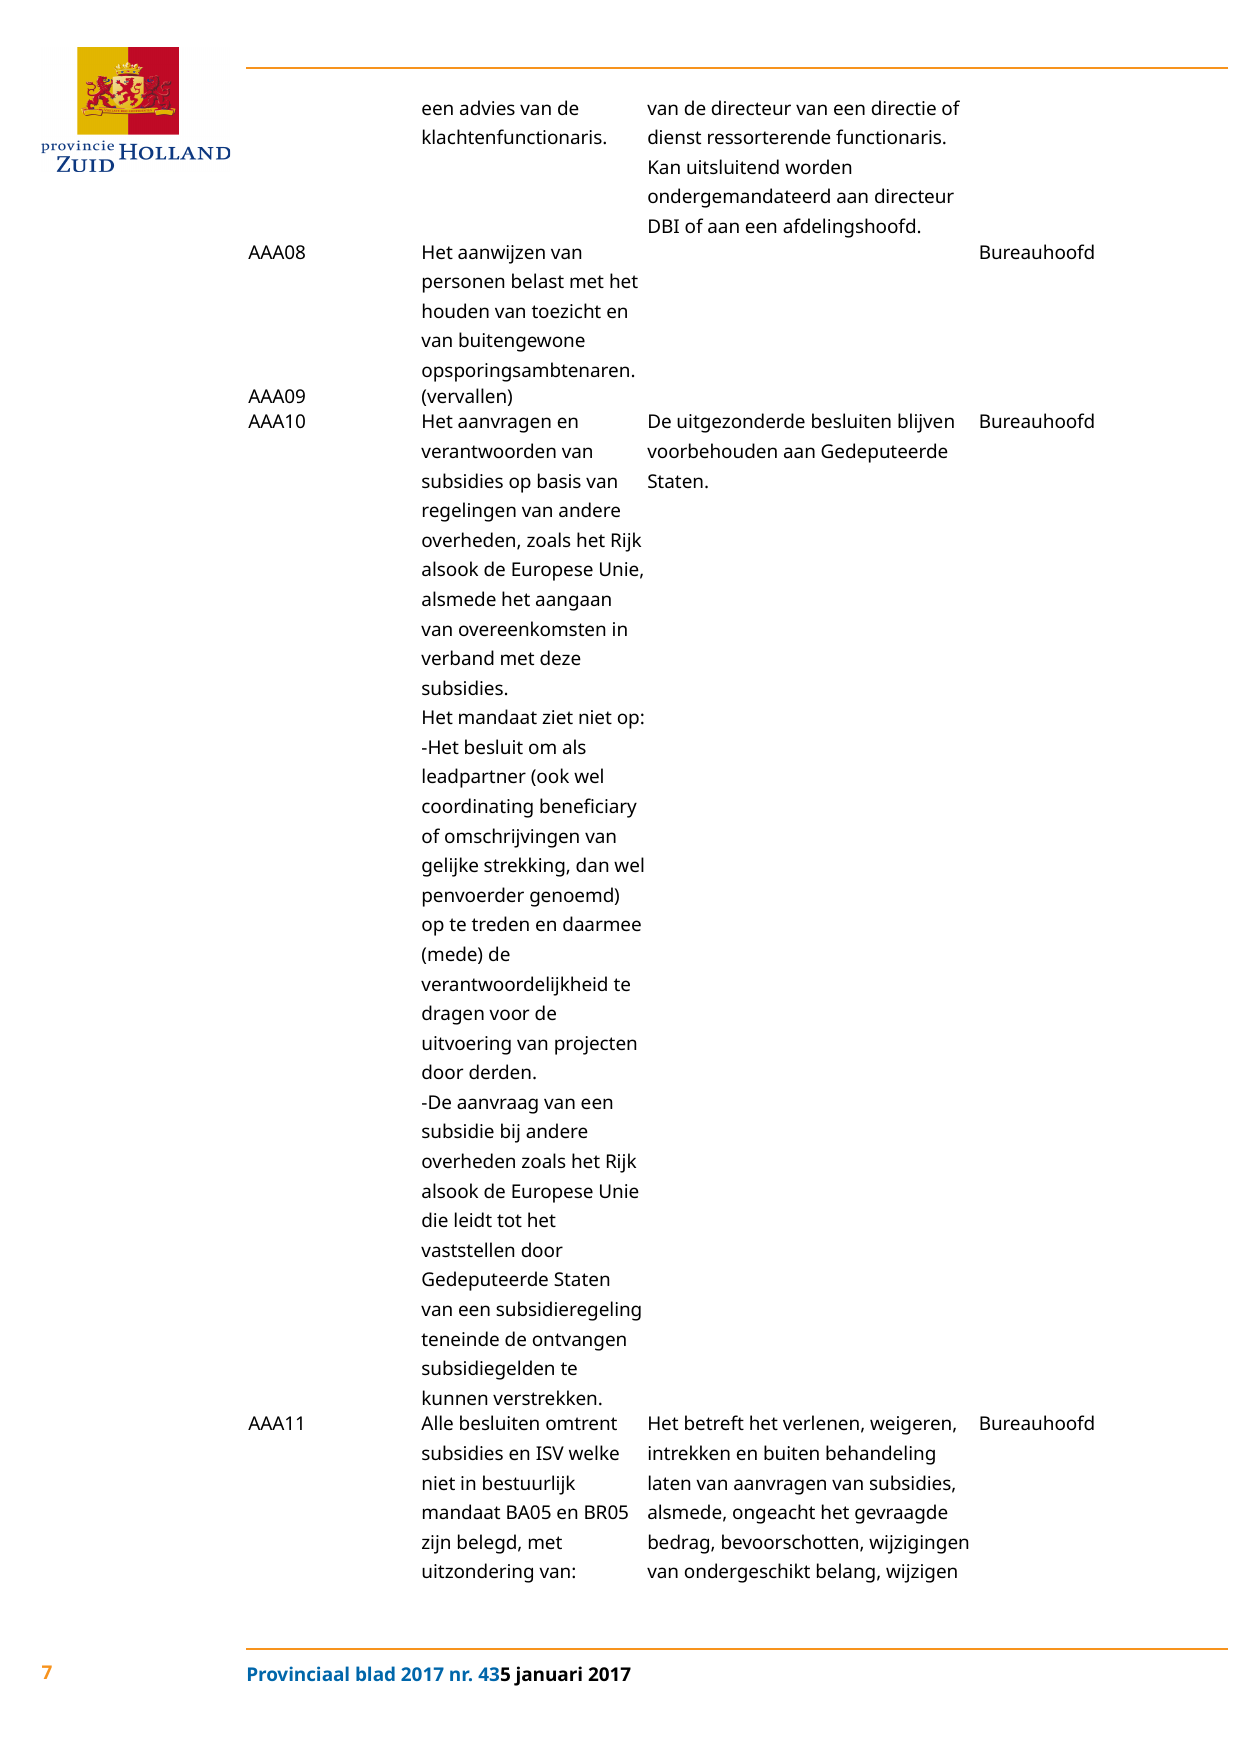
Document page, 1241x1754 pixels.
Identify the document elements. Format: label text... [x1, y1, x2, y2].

table_cell [979, 383, 1152, 409]
picture [41, 47, 231, 172]
table_cell (vervallen) [421, 383, 647, 409]
table_cell AAA10 [248, 409, 421, 1411]
table_cell een advies van de klachtenfunctionaris. [421, 95, 647, 239]
table_cell Het betreft het verlenen, weigeren, intrekken en buiten behandeling laten van aanvragen van subsidies, alsmede, ongeacht het gevraagde bedrag, bevoorschotten, wijzigingen van ondergeschikt belang, wijzigen [647, 1411, 978, 1584]
table_cell De uitgezonderde besluiten blijven voorbehouden aan Gedeputeerde Staten. [647, 409, 978, 1411]
table_cell AAA08 [248, 239, 421, 383]
table_cell [979, 95, 1152, 239]
table_cell [647, 383, 978, 409]
table_cell [647, 239, 978, 383]
table_cell [248, 95, 421, 239]
table_cell Bureauhoofd [979, 409, 1152, 1411]
table_cell Het aanvragen en verantwoorden van subsidies op basis van regelingen van andere overheden, zoals het Rijk alsook de Europese Unie, alsmede het aangaan van overeenkomsten in verband met deze subsidies. Het mandaat ziet niet op: -Het besluit om als leadpartner (ook wel coordinating beneficiary of omschrijvingen van gelijke strekking, dan wel penvoerder genoemd) op te treden en daarmee (mede) de verantwoordelijkheid te dragen voor de uitvoering van projecten door derden. -De aanvraag van een subsidie bij andere overheden zoals het Rijk alsook de Europese Unie die leidt tot het vaststellen door Gedeputeerde Staten van een subsidieregeling teneinde de ontvangen subsidiegelden te kunnen verstrekken. [421, 409, 647, 1411]
table_cell AAA11 [248, 1411, 421, 1584]
table_cell AAA09 [248, 383, 421, 409]
table_cell Bureauhoofd [979, 1411, 1152, 1584]
table_cell Bureauhoofd [979, 239, 1152, 383]
table_cell Het aanwijzen van personen belast met het houden van toezicht en van buitengewone opsporingsambtenaren. [421, 239, 647, 383]
table_cell Alle besluiten omtrent subsidies en ISV welke niet in bestuurlijk mandaat BA05 en BR05 zijn belegd, met uitzondering van: [421, 1411, 647, 1584]
table_cell van de directeur van een directie of dienst ressorterende functionaris. Kan uitsluitend worden ondergemandateerd aan directeur DBI of aan een afdelingshoofd. [647, 95, 978, 239]
